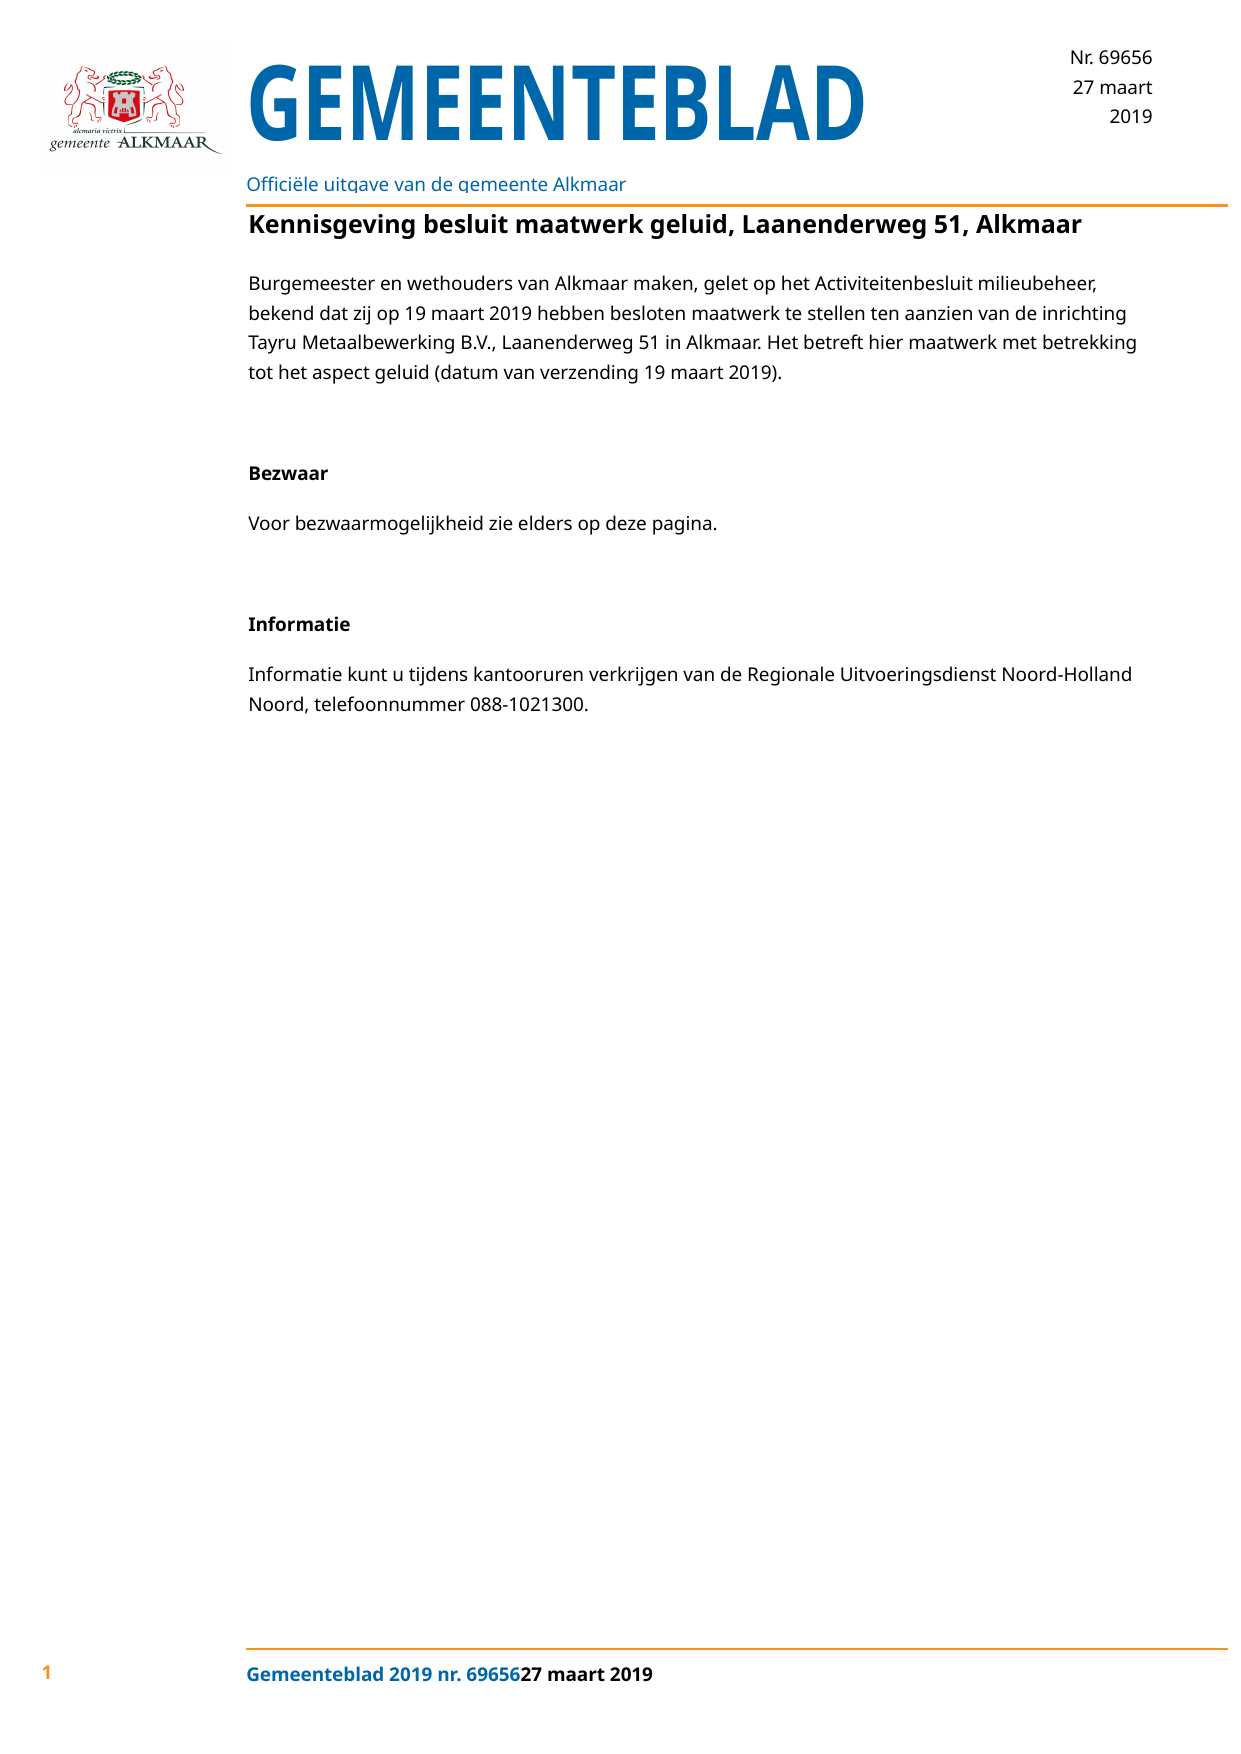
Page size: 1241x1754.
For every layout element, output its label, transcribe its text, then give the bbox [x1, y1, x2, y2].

text Informatie [248, 611, 1152, 637]
text Bezwaar [248, 460, 1152, 486]
text Burgemeester en wethouders van Alkmaar maken, gelet op het Activiteitenbesluit milieubeheer, bekend dat zij op 19 maart 2019 hebben besloten maatwerk te stellen ten aanzien van de inrichting Tayru Metaalbewerking B.V., Laanenderweg 51 in Alkmaar. Het betreft hier maatwerk met betrekking tot het aspect geluid (datum van verzending 19 maart 2019). [248, 270, 1152, 385]
picture [41, 47, 231, 172]
text Kennisgeving besluit maatwerk geluid, Laanenderweg 51, Alkmaar [248, 207, 1152, 241]
text Informatie kunt u tijdens kantooruren verkrijgen van de Regionale Uitvoeringsdienst Noord-Holland Noord, telefoonnummer 088-1021300. [248, 662, 1152, 717]
text Voor bezwaarmogelijkheid zie elders op deze pagina. [248, 510, 1152, 536]
